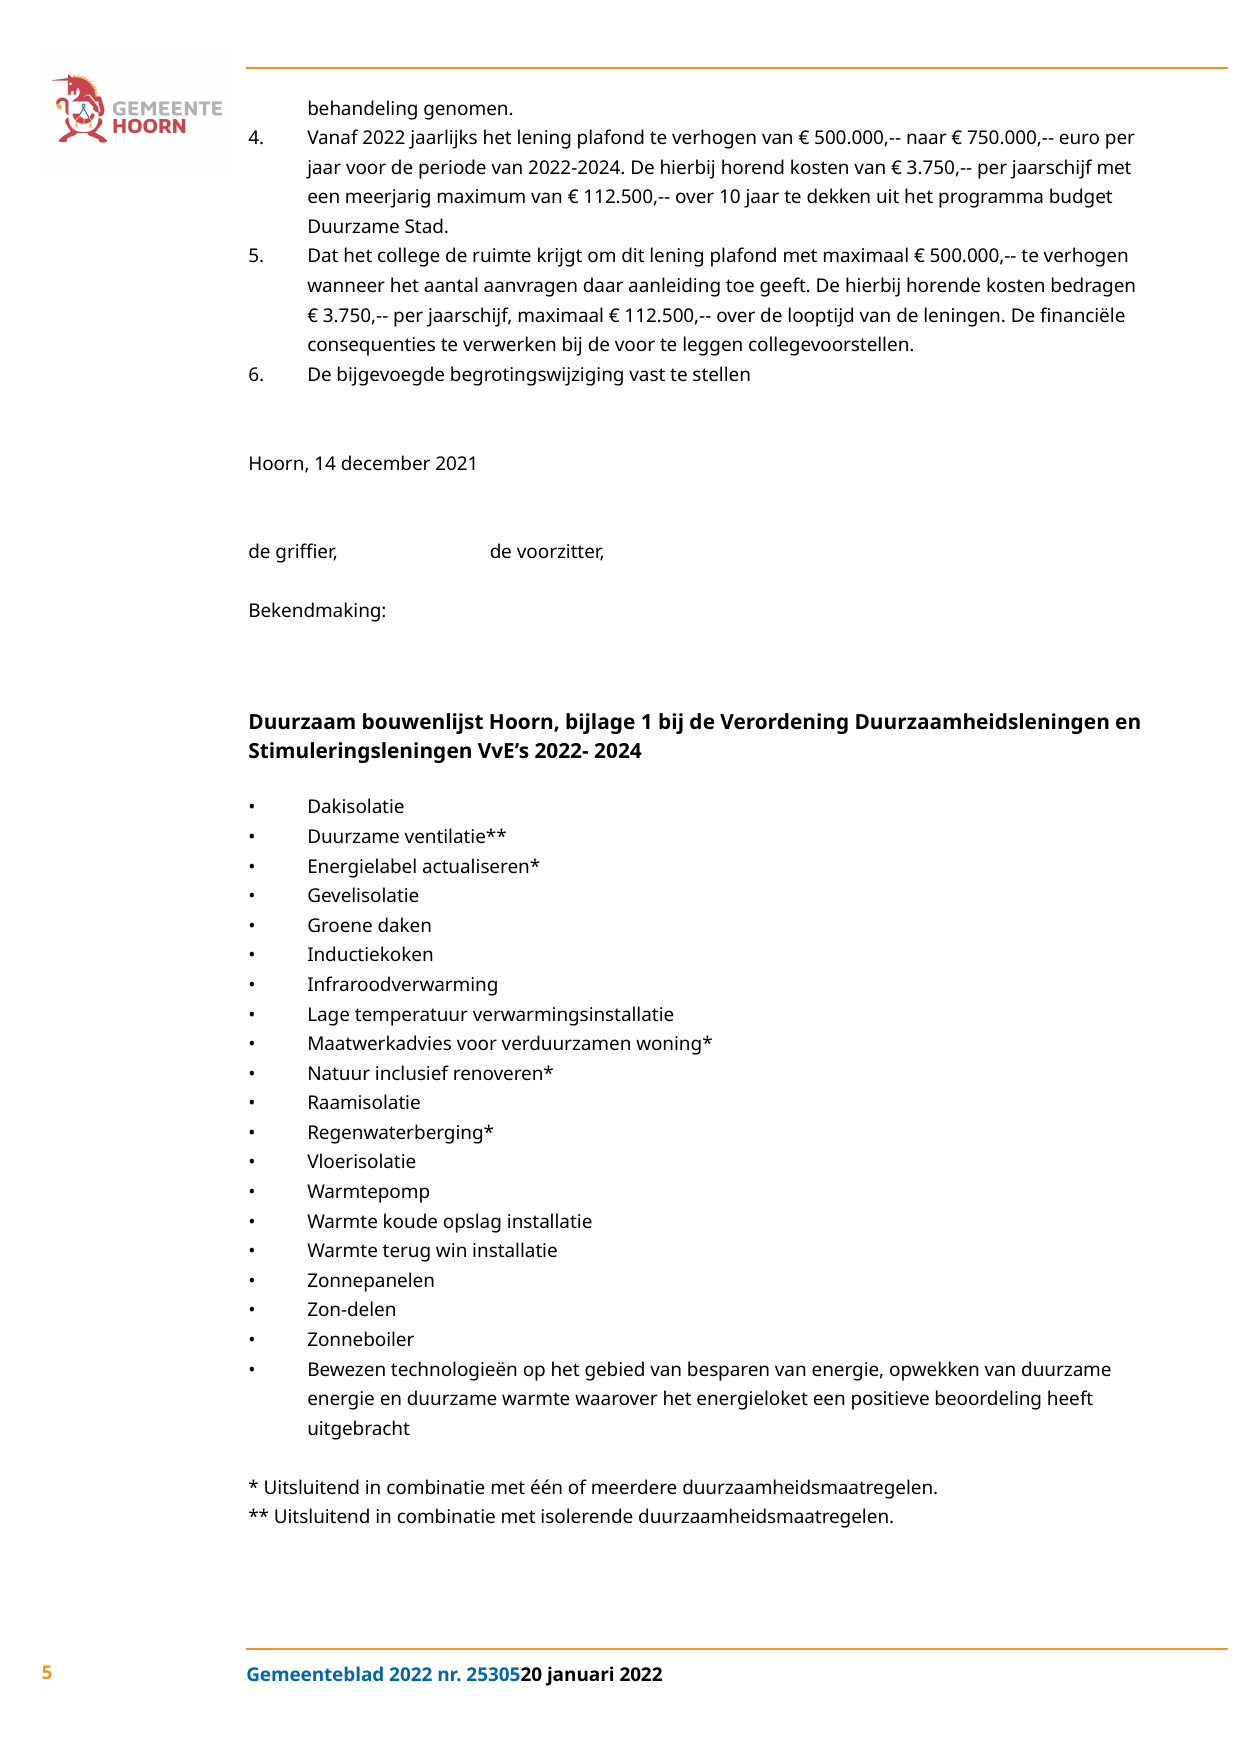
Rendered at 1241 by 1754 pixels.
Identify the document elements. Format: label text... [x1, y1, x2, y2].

list Zonneboiler [248, 1326, 1152, 1352]
list Raamisolatie [248, 1089, 1152, 1115]
list Gevelisolatie [248, 882, 1152, 908]
list Lage temperatuur verwarmingsinstallatie [248, 1001, 1152, 1027]
list Natuur inclusief renoveren* [248, 1060, 1152, 1086]
list Duurzame ventilatie** [248, 823, 1152, 849]
text de griffier, de voorzitter, [248, 538, 1152, 564]
text ** Uitsluitend in combinatie met isolerende duurzaamheidsmaatregelen. [248, 1504, 1152, 1529]
text Hoorn, 14 december 2021 [248, 450, 1152, 476]
list Zon-delen [248, 1297, 1152, 1322]
list Vloerisolatie [248, 1149, 1152, 1174]
list Dakisolatie [248, 794, 1152, 819]
list behandeling genomen. [248, 95, 1152, 121]
list Inductiekoken [248, 942, 1152, 967]
list De bijgevoegde begrotingswijziging vast te stellen [248, 361, 1152, 387]
list Groene daken [248, 912, 1152, 938]
list Energielabel actualiseren* [248, 853, 1152, 879]
list Dat het college de ruimte krijgt om dit lening plafond met maximaal € 500.000,-- te verhogen wanneer het aantal aanvragen daar aanleiding toe geeft. De hierbij horende kosten bedragen € 3.750,-- per jaarschijf, maximaal € 112.500,-- over de looptijd van de leningen. De financiële consequenties te verwerken bij de voor te leggen collegevoorstellen. [248, 243, 1152, 357]
list Vanaf 2022 jaarlijks het lening plafond te verhogen van € 500.000,-- naar € 750.000,-- euro per jaar voor de periode van 2022-2024. De hierbij horend kosten van € 3.750,-- per jaarschijf met een meerjarig maximum van € 112.500,-- over 10 jaar te dekken uit het programma budget Duurzame Stad. [248, 124, 1152, 239]
text Bekendmaking: [248, 598, 1152, 623]
list Warmte terug win installatie [248, 1237, 1152, 1263]
list Warmtepomp [248, 1178, 1152, 1204]
list Maatwerkadvies voor verduurzamen woning* [248, 1030, 1152, 1056]
list Infraroodverwarming [248, 971, 1152, 997]
list Regenwaterberging* [248, 1119, 1152, 1145]
list Warmte koude opslag installatie [248, 1208, 1152, 1234]
list Zonnepanelen [248, 1267, 1152, 1293]
text Duurzaam bouwenlijst Hoorn, bijlage 1 bij de Verordening Duurzaamheidsleningen en Stimuleringsleningen VvE’s 2022- 2024 [248, 707, 1152, 764]
text * Uitsluitend in combinatie met één of meerdere duurzaamheidsmaatregelen. [248, 1474, 1152, 1500]
list Bewezen technologieën op het gebied van besparen van energie, opwekken van duurzame energie en duurzame warmte waarover het energieloket een positieve beoordeling heeft uitgebracht [248, 1356, 1152, 1441]
picture [41, 47, 231, 172]
